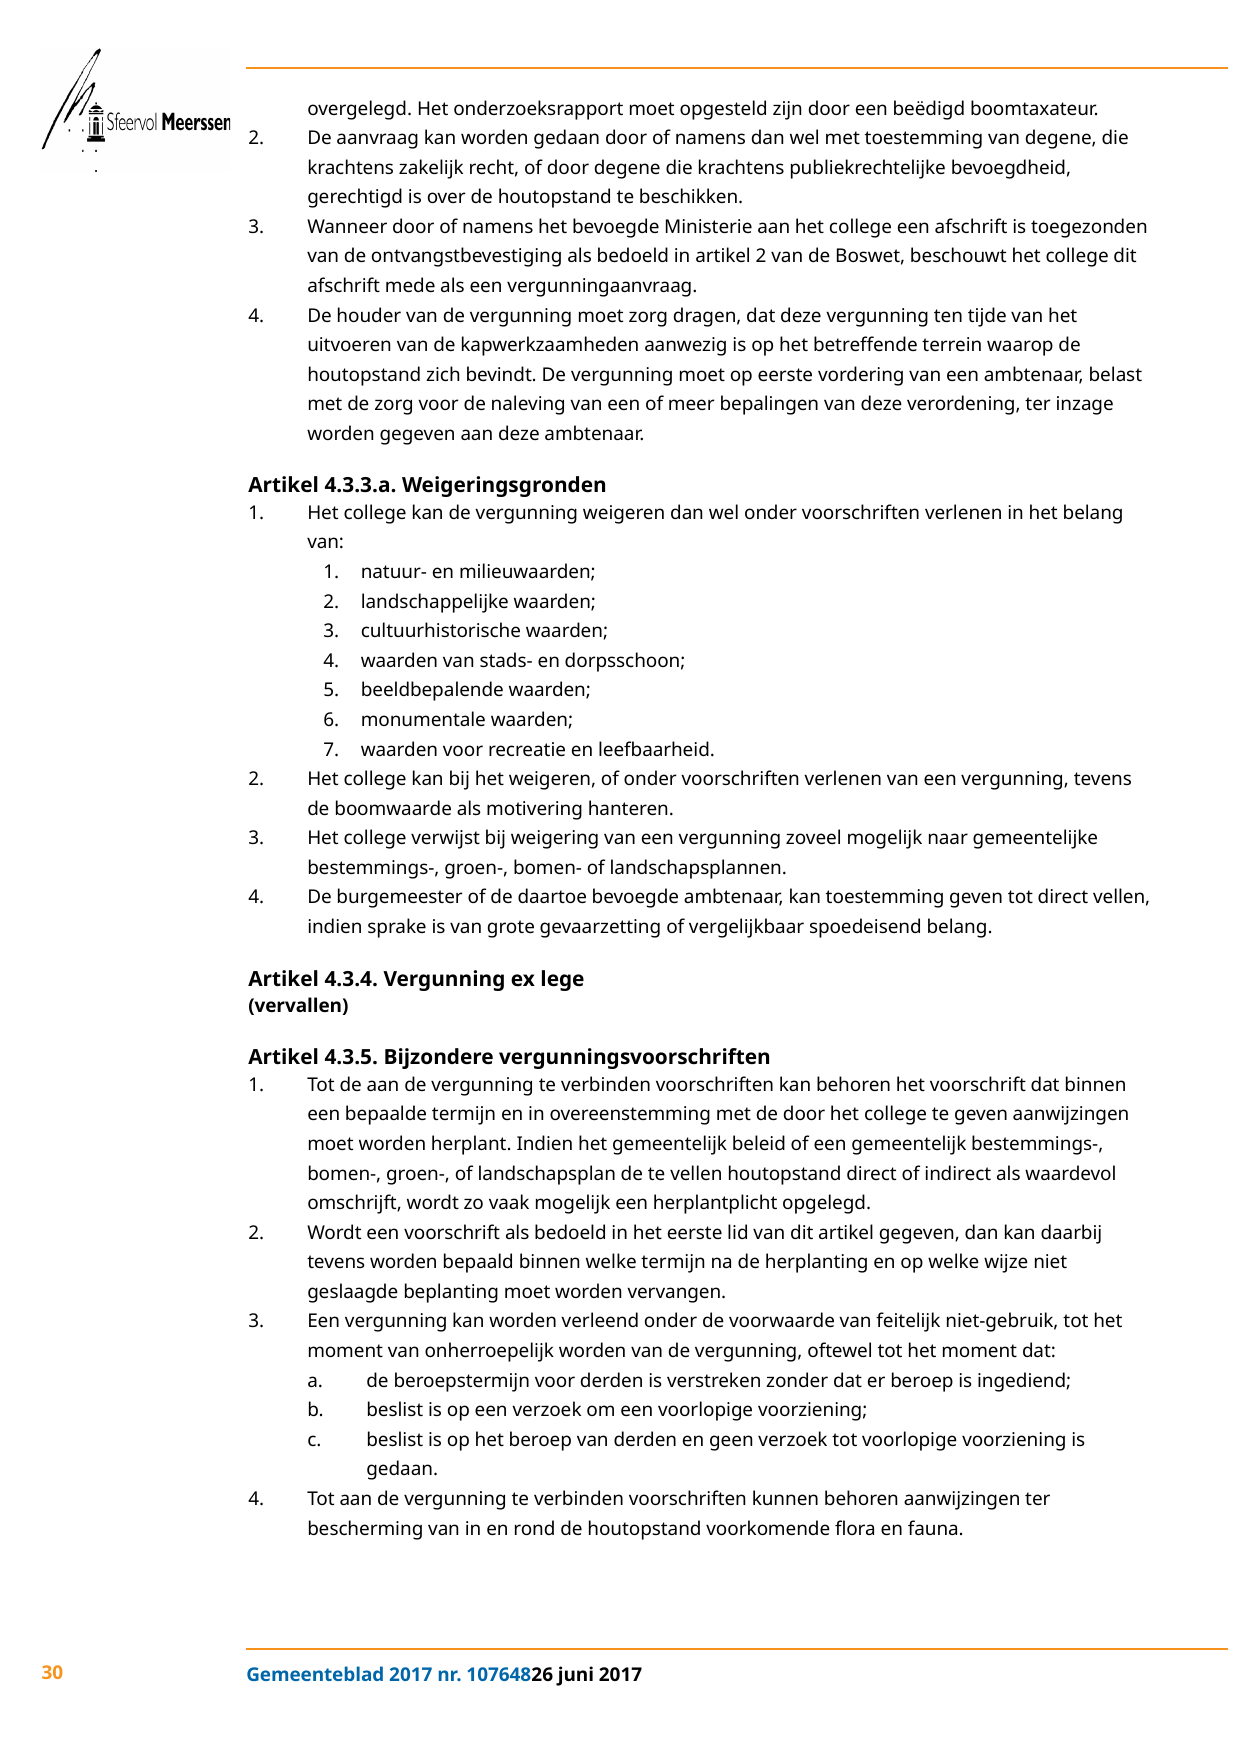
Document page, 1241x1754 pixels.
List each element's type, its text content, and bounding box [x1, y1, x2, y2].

text Artikel 4.3.5. Bijzondere vergunningsvoorschriften [248, 1042, 1152, 1071]
list waarden voor recreatie en leefbaarheid. [323, 736, 1152, 761]
list de beroepstermijn voor derden is verstreken zonder dat er beroep is ingediend; [307, 1367, 1152, 1392]
list Een vergunning kan worden verleend onder de voorwaarde van feitelijk niet-gebruik, tot het moment van onherroepelijk worden van de vergunning, oftewel tot het moment dat: [248, 1308, 1152, 1363]
list waarden van stads- en dorpsschoon; [323, 647, 1152, 673]
list beeldbepalende waarden; [323, 677, 1152, 702]
list De houder van de vergunning moet zorg dragen, dat deze vergunning ten tijde van het uitvoeren van de kapwerkzaamheden aanwezig is op het betreffende terrein waarop de houtopstand zich bevindt. De vergunning moet op eerste vordering van een ambtenaar, belast met de zorg voor de naleving van een of meer bepalingen van deze verordening, ter inzage worden gegeven aan deze ambtenaar. [248, 302, 1152, 446]
text (vervallen) [248, 992, 1152, 1018]
list Het college kan de vergunning weigeren dan wel onder voorschriften verlenen in het belang van: [248, 499, 1152, 554]
text Artikel 4.3.4. Vergunning ex lege [248, 964, 1152, 992]
list Het college verwijst bij weigering van een vergunning zoveel mogelijk naar gemeentelijke bestemmings-, groen-, bomen- of landschapsplannen. [248, 824, 1152, 880]
list Wordt een voorschrift als bedoeld in het eerste lid van dit artikel gegeven, dan kan daarbij tevens worden bepaald binnen welke termijn na de herplanting en op welke wijze niet geslaagde beplanting moet worden vervangen. [248, 1219, 1152, 1304]
list Wanneer door of namens het bevoegde Ministerie aan het college een afschrift is toegezonden van de ontvangstbevestiging als bedoeld in artikel 2 van de Boswet, beschouwt het college dit afschrift mede als een vergunningaanvraag. [248, 213, 1152, 298]
list De burgemeester of de daartoe bevoegde ambtenaar, kan toestemming geven tot direct vellen, indien sprake is van grote gevaarzetting of vergelijkbaar spoedeisend belang. [248, 884, 1152, 939]
text Artikel 4.3.3.a. Weigeringsgronden [248, 471, 1152, 499]
list Tot de aan de vergunning te verbinden voorschriften kan behoren het voorschrift dat binnen een bepaalde termijn en in overeenstemming met de door het college te geven aanwijzingen moet worden herplant. Indien het gemeentelijk beleid of een gemeentelijk bestemmings-, bomen-, groen-, of landschapsplan de te vellen houtopstand direct of indirect als waardevol omschrijft, wordt zo vaak mogelijk een herplantplicht opgelegd. [248, 1071, 1152, 1215]
list Het college kan bij het weigeren, of onder voorschriften verlenen van een vergunning, tevens de boomwaarde als motivering hanteren. [248, 765, 1152, 821]
list overgelegd. Het onderzoeksrapport moet opgesteld zijn door een beëdigd boomtaxateur. [248, 95, 1152, 121]
list cultuurhistorische waarden; [323, 617, 1152, 643]
list Tot aan de vergunning te verbinden voorschriften kunnen behoren aanwijzingen ter bescherming van in en rond de houtopstand voorkomende flora en fauna. [248, 1485, 1152, 1540]
list landschappelijke waarden; [323, 588, 1152, 613]
list monumentale waarden; [323, 706, 1152, 732]
list De aanvraag kan worden gedaan door of namens dan wel met toestemming van degene, die krachtens zakelijk recht, of door degene die krachtens publiekrechtelijke bevoegdheid, gerechtigd is over de houtopstand te beschikken. [248, 124, 1152, 209]
list beslist is op een verzoek om een voorlopige voorziening; [307, 1396, 1152, 1422]
picture [41, 47, 231, 172]
list beslist is op het beroep van derden en geen verzoek tot voorlopige voorziening is gedaan. [307, 1426, 1152, 1481]
list natuur- en milieuwaarden; [323, 558, 1152, 584]
